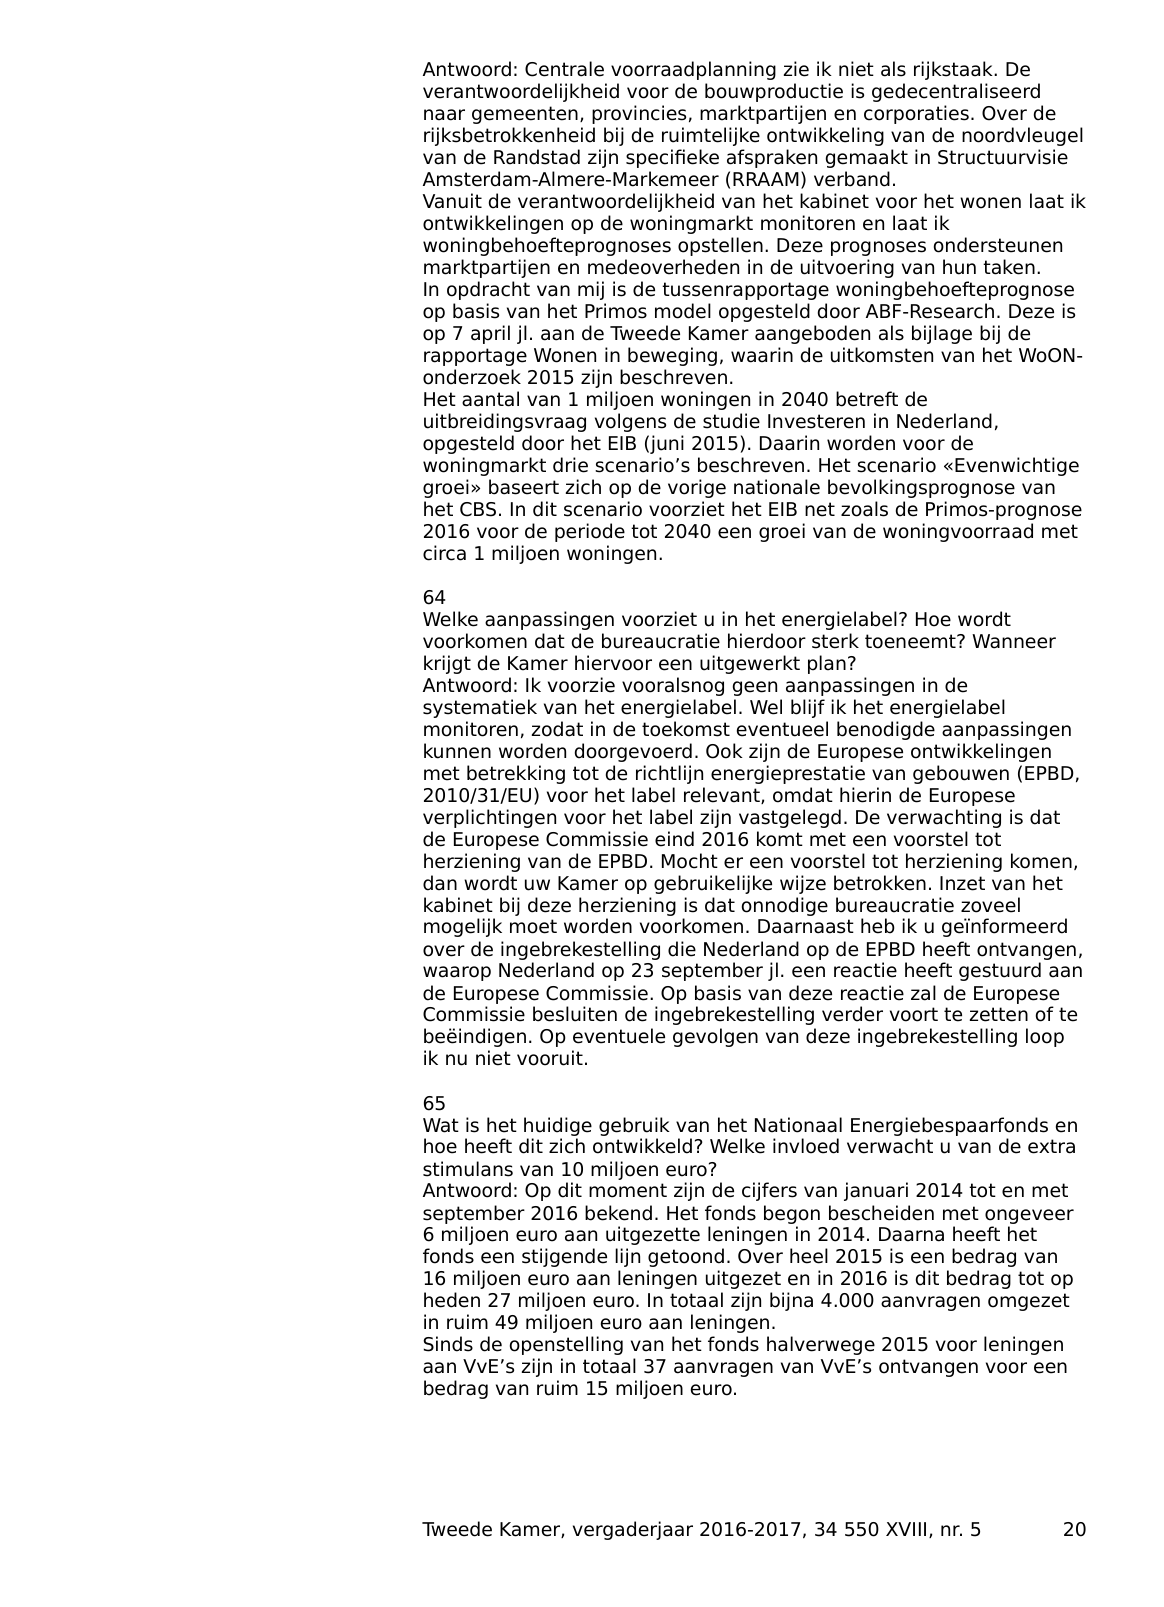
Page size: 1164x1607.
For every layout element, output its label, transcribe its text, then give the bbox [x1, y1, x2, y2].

text Antwoord: Ik voorzie vooralsnog geen aanpassingen in de systematiek van het energielabel. Wel blijf ik het energielabel monitoren, zodat in de toekomst eventueel benodigde aanpassingen kunnen worden doorgevoerd. Ook zijn de Europese ontwikkelingen met betrekking tot de richtlijn energieprestatie van gebouwen (EPBD, 2010/31/EU) voor het label relevant, omdat hierin de Europese verplichtingen voor het label zijn vastgelegd. De verwachting is dat de Europese Commissie eind 2016 komt met een voorstel tot herziening van de EPBD. Mocht er een voorstel tot herziening komen, dan wordt uw Kamer op gebruikelijke wijze betrokken. Inzet van het kabinet bij deze herziening is dat onnodige bureaucratie zoveel mogelijk moet worden voorkomen. Daarnaast heb ik u geïnformeerd over de ingebrekestelling die Nederland op de EPBD heeft ontvangen, waarop Nederland op 23 september jl. een reactie heeft gestuurd aan de Europese Commissie. Op basis van deze reactie zal de Europese Commissie besluiten de ingebrekestelling verder voort te zetten of te beëindigen. Op eventuele gevolgen van deze ingebrekestelling loop ik nu niet vooruit. [422, 675, 1087, 1070]
text In opdracht van mij is de tussenrapportage woningbehoefteprognose op basis van het Primos model opgesteld door ABF-Research. Deze is op 7 april jl. aan de Tweede Kamer aangeboden als bijlage bij de rapportage Wonen in beweging, waarin de uitkomsten van het WoON-onderzoek 2015 zijn beschreven. [422, 279, 1087, 389]
text Antwoord: Centrale voorraadplanning zie ik niet als rijkstaak. De verantwoordelijkheid voor de bouwproductie is gedecentraliseerd naar gemeenten, provincies, marktpartijen en corporaties. Over de rijksbetrokkenheid bij de ruimtelijke ontwikkeling van de noordvleugel van de Randstad zijn specifieke afspraken gemaakt in Structuurvisie Amsterdam-Almere-Markemeer (RRAAM) verband. [422, 59, 1087, 191]
text Vanuit de verantwoordelijkheid van het kabinet voor het wonen laat ik ontwikkelingen op de woningmarkt monitoren en laat ik woningbehoefteprognoses opstellen. Deze prognoses ondersteunen marktpartijen en medeoverheden in de uitvoering van hun taken. [422, 191, 1087, 279]
text 65 [422, 1092, 1087, 1114]
text Antwoord: Op dit moment zijn de cijfers van januari 2014 tot en met september 2016 bekend. Het fonds begon bescheiden met ongeveer 6 miljoen euro aan uitgezette leningen in 2014. Daarna heeft het fonds een stijgende lijn getoond. Over heel 2015 is een bedrag van 16 miljoen euro aan leningen uitgezet en in 2016 is dit bedrag tot op heden 27 miljoen euro. In totaal zijn bijna 4.000 aanvragen omgezet in ruim 49 miljoen euro aan leningen. [422, 1180, 1087, 1334]
text Sinds de openstelling van het fonds halverwege 2015 voor leningen aan VvE’s zijn in totaal 37 aanvragen van VvE’s ontvangen voor een bedrag van ruim 15 miljoen euro. [422, 1334, 1087, 1400]
text 64 [422, 587, 1087, 609]
text Het aantal van 1 miljoen woningen in 2040 betreft de uitbreidingsvraag volgens de studie Investeren in Nederland, opgesteld door het EIB (juni 2015). Daarin worden voor de woningmarkt drie scenario’s beschreven. Het scenario «Evenwichtige groei» baseert zich op de vorige nationale bevolkingsprognose van het CBS. In dit scenario voorziet het EIB net zoals de Primos-prognose 2016 voor de periode tot 2040 een groei van de woningvoorraad met circa 1 miljoen woningen. [422, 389, 1087, 564]
text Wat is het huidige gebruik van het Nationaal Energiebespaarfonds en hoe heeft dit zich ontwikkeld? Welke invloed verwacht u van de extra stimulans van 10 miljoen euro? [422, 1114, 1087, 1180]
text Welke aanpassingen voorziet u in het energielabel? Hoe wordt voorkomen dat de bureaucratie hierdoor sterk toeneemt? Wanneer krijgt de Kamer hiervoor een uitgewerkt plan? [422, 609, 1087, 675]
